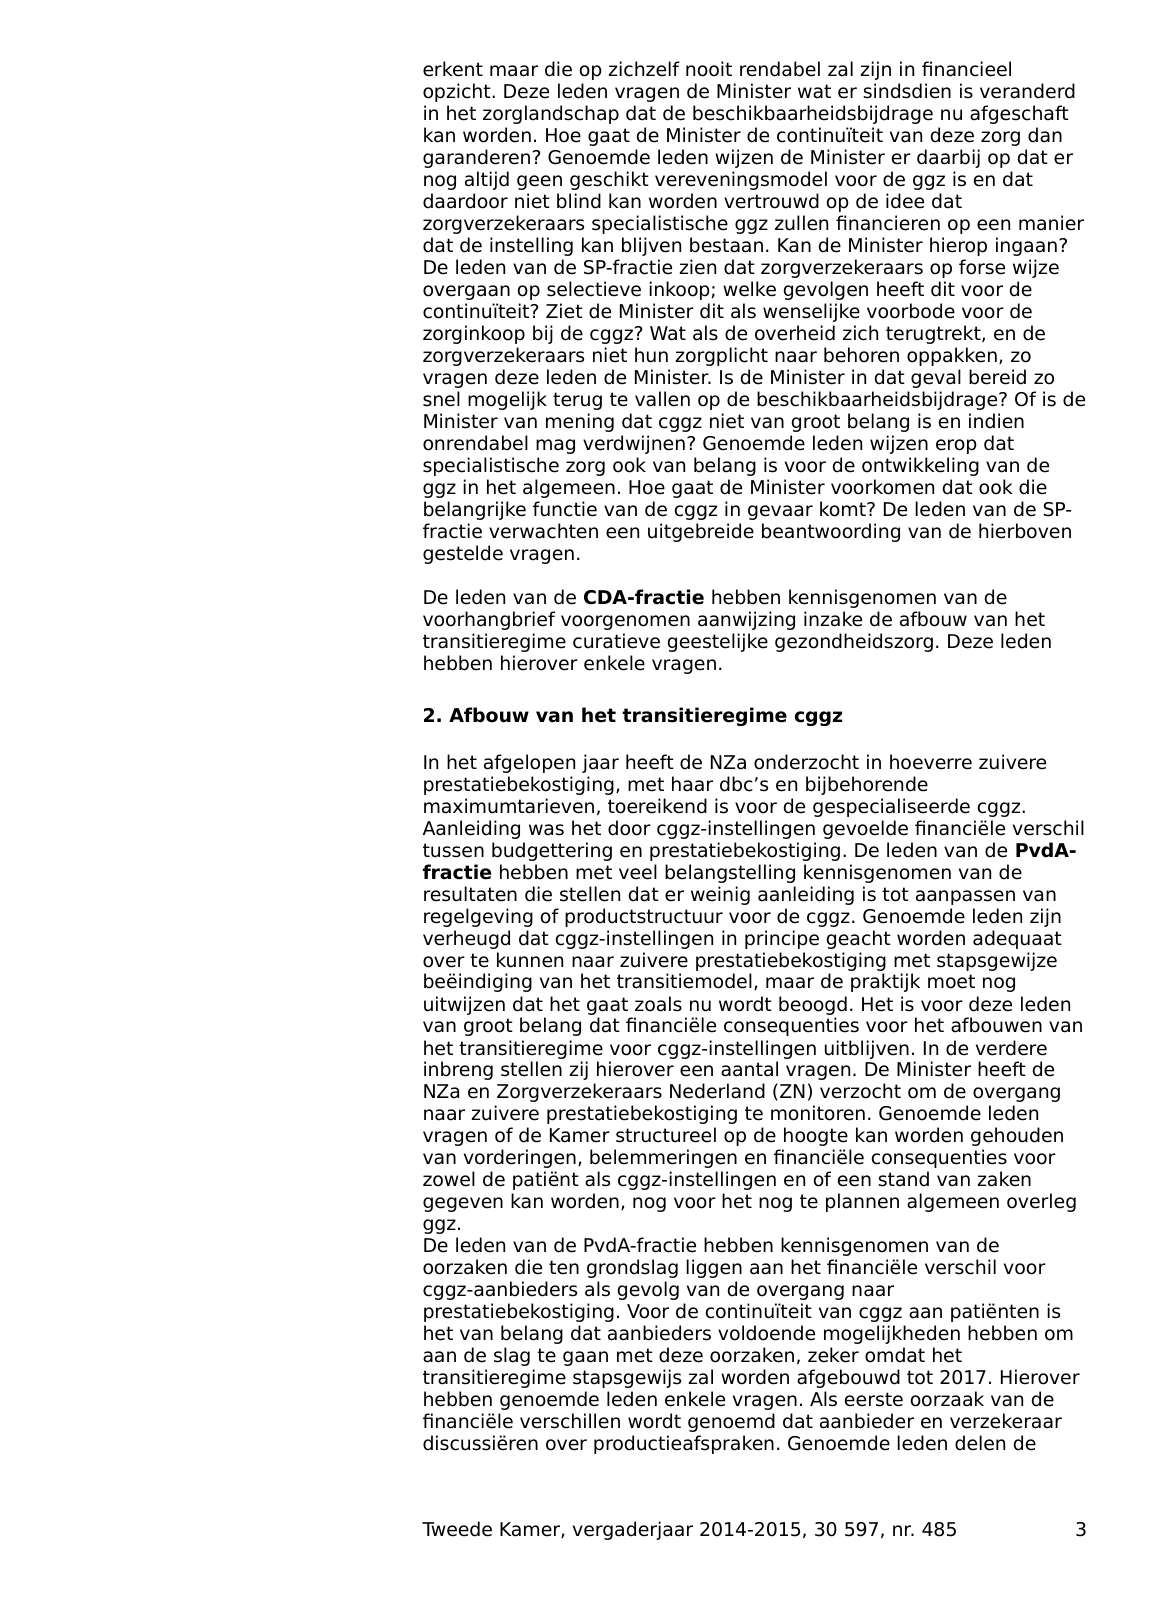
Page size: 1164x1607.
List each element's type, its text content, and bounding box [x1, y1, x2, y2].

text De leden van de CDA-fractie hebben kennisgenomen van de voorhangbrief voorgenomen aanwijzing inzake de afbouw van het transitieregime curatieve geestelijke gezondheidszorg. Deze leden hebben hierover enkele vragen. [422, 587, 1087, 675]
text De leden van de PvdA-fractie hebben kennisgenomen van de oorzaken die ten grondslag liggen aan het financiële verschil voor cggz-aanbieders als gevolg van de overgang naar prestatiebekostiging. Voor de continuïteit van cggz aan patiënten is het van belang dat aanbieders voldoende mogelijkheden hebben om aan de slag te gaan met deze oorzaken, zeker omdat het transitieregime stapsgewijs zal worden afgebouwd tot 2017. Hierover hebben genoemde leden enkele vragen. Als eerste oorzaak van de financiële verschillen wordt genoemd dat aanbieder en verzekeraar discussiëren over productieafspraken. Genoemde leden delen de [422, 1235, 1087, 1455]
subtitle 2. Afbouw van het transitieregime cggz [422, 705, 1087, 727]
text In het afgelopen jaar heeft de NZa onderzocht in hoeverre zuivere prestatiebekostiging, met haar dbc’s en bijbehorende maximumtarieven, toereikend is voor de gespecialiseerde cggz. Aanleiding was het door cggz-instellingen gevoelde financiële verschil tussen budgettering en prestatiebekostiging. De leden van de PvdA-fractie hebben met veel belangstelling kennisgenomen van de resultaten die stellen dat er weinig aanleiding is tot aanpassen van regelgeving of productstructuur voor de cggz. Genoemde leden zijn verheugd dat cggz-instellingen in principe geacht worden adequaat over te kunnen naar zuivere prestatiebekostiging met stapsgewijze beëindiging van het transitiemodel, maar de praktijk moet nog uitwijzen dat het gaat zoals nu wordt beoogd. Het is voor deze leden van groot belang dat financiële consequenties voor het afbouwen van het transitieregime voor cggz-instellingen uitblijven. In de verdere inbreng stellen zij hierover een aantal vragen. De Minister heeft de NZa en Zorgverzekeraars Nederland (ZN) verzocht om de overgang naar zuivere prestatiebekostiging te monitoren. Genoemde leden vragen of de Kamer structureel op de hoogte kan worden gehouden van vorderingen, belemmeringen en financiële consequenties voor zowel de patiënt als cggz-instellingen en of een stand van zaken gegeven kan worden, nog voor het nog te plannen algemeen overleg ggz. [422, 752, 1087, 1235]
text erkent maar die op zichzelf nooit rendabel zal zijn in financieel opzicht. Deze leden vragen de Minister wat er sindsdien is veranderd in het zorglandschap dat de beschikbaarheidsbijdrage nu afgeschaft kan worden. Hoe gaat de Minister de continuïteit van deze zorg dan garanderen? Genoemde leden wijzen de Minister er daarbij op dat er nog altijd geen geschikt vereveningsmodel voor de ggz is en dat daardoor niet blind kan worden vertrouwd op de idee dat zorgverzekeraars specialistische ggz zullen financieren op een manier dat de instelling kan blijven bestaan. Kan de Minister hierop ingaan? De leden van de SP-fractie zien dat zorgverzekeraars op forse wijze overgaan op selectieve inkoop; welke gevolgen heeft dit voor de continuïteit? Ziet de Minister dit als wenselijke voorbode voor de zorginkoop bij de cggz? Wat als de overheid zich terugtrekt, en de zorgverzekeraars niet hun zorgplicht naar behoren oppakken, zo vragen deze leden de Minister. Is de Minister in dat geval bereid zo snel mogelijk terug te vallen op de beschikbaarheidsbijdrage? Of is de Minister van mening dat cggz niet van groot belang is en indien onrendabel mag verdwijnen? Genoemde leden wijzen erop dat specialistische zorg ook van belang is voor de ontwikkeling van de ggz in het algemeen. Hoe gaat de Minister voorkomen dat ook die belangrijke functie van de cggz in gevaar komt? De leden van de SP-fractie verwachten een uitgebreide beantwoording van de hierboven gestelde vragen. [422, 59, 1087, 564]
